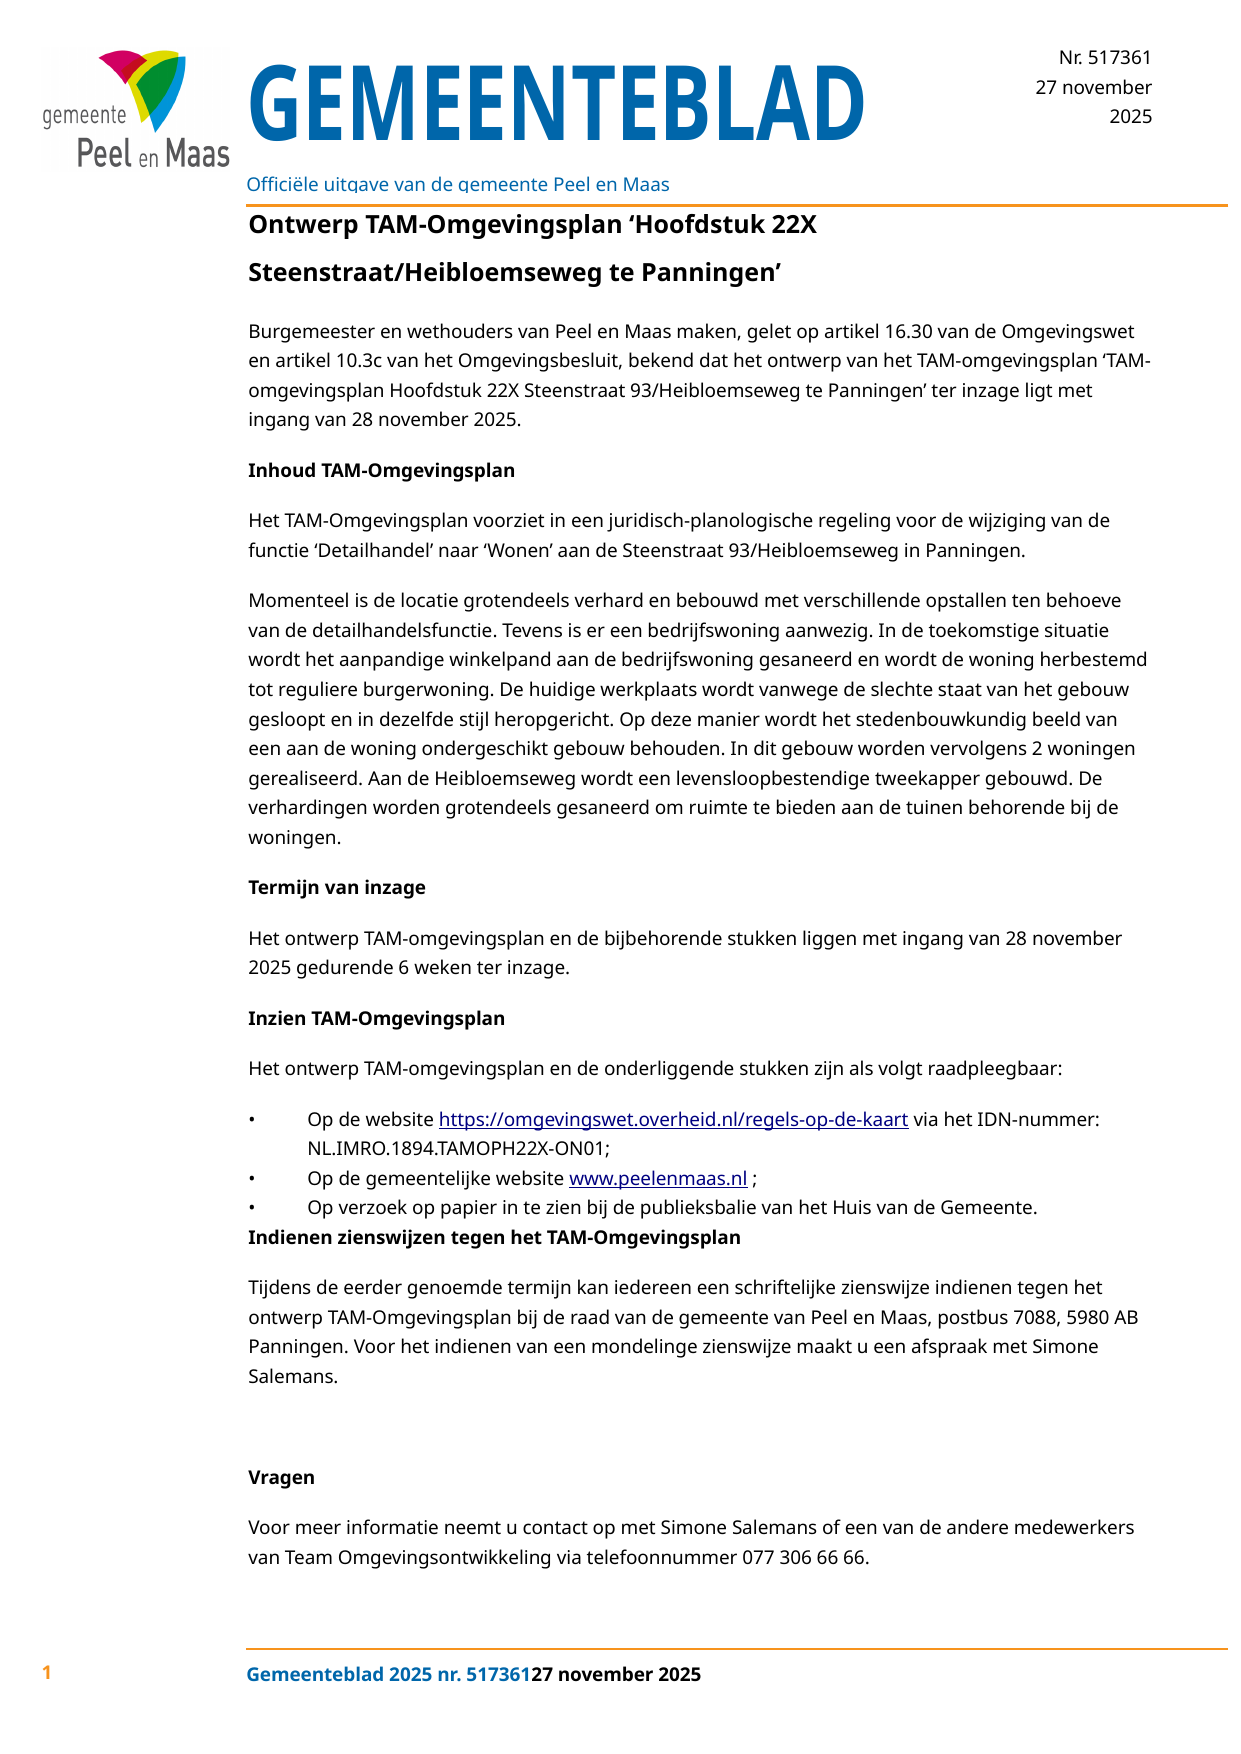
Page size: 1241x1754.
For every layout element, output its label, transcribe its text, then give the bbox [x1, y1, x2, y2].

list Op verzoek op papier in te zien bij de publieksbalie van het Huis van de Gemeente. [248, 1194, 1152, 1220]
picture [41, 47, 231, 172]
text Vragen [248, 1464, 1152, 1490]
text Inzien TAM-Omgevingsplan [248, 1005, 1152, 1031]
text Burgemeester en wethouders van Peel en Maas maken, gelet op artikel 16.30 van de Omgevingswet en artikel 10.3c van het Omgevingsbesluit, bekend dat het ontwerp van het TAM-omgevingsplan ‘TAM-omgevingsplan Hoofdstuk 22X Steenstraat 93/Heibloemseweg te Panningen’ ter inzage ligt met ingang van 28 november 2025. [248, 318, 1152, 432]
text Indienen zienswijzen tegen het TAM-Omgevingsplan [248, 1224, 1152, 1250]
text Inhoud TAM-Omgevingsplan [248, 457, 1152, 483]
text Termijn van inzage [248, 874, 1152, 900]
list Op de website https://omgevingswet.overheid.nl/regels-op-de-kaart via het IDN-nummer: NL.IMRO.1894.TAMOPH22X-ON01; [248, 1106, 1152, 1161]
text Het ontwerp TAM-omgevingsplan en de onderliggende stukken zijn als volgt raadpleegbaar: [248, 1055, 1152, 1081]
text Het TAM-Omgevingsplan voorziet in een juridisch-planologische regeling voor de wijziging van de functie ‘Detailhandel’ naar ‘Wonen’ aan de Steenstraat 93/Heibloemseweg in Panningen. [248, 507, 1152, 563]
list Op de gemeentelijke website www.peelenmaas.nl ; [248, 1165, 1152, 1191]
text Voor meer informatie neemt u contact op met Simone Salemans of een van de andere medewerkers van Team Omgevingsontwikkeling via telefoonnummer 077 306 66 66. [248, 1514, 1152, 1570]
text Het ontwerp TAM-omgevingsplan en de bijbehorende stukken liggen met ingang van 28 november 2025 gedurende 6 weken ter inzage. [248, 925, 1152, 980]
text Momenteel is de locatie grotendeels verhard en bebouwd met verschillende opstallen ten behoeve van de detailhandelsfunctie. Tevens is er een bedrijfswoning aanwezig. In de toekomstige situatie wordt het aanpandige winkelpand aan de bedrijfswoning gesaneerd en wordt de woning herbestemd tot reguliere burgerwoning. De huidige werkplaats wordt vanwege de slechte staat van het gebouw gesloopt en in dezelfde stijl heropgericht. Op deze manier wordt het stedenbouwkundig beeld van een aan de woning ondergeschikt gebouw behouden. In dit gebouw worden vervolgens 2 woningen gerealiseerd. Aan de Heibloemseweg wordt een levensloopbestendige tweekapper gebouwd. De verhardingen worden grotendeels gesaneerd om ruimte te bieden aan de tuinen behorende bij de woningen. [248, 587, 1152, 850]
text Ontwerp TAM-Omgevingsplan ‘Hoofdstuk 22X Steenstraat/Heibloemseweg te Panningen’ [248, 207, 1152, 288]
text Tijdens de eerder genoemde termijn kan iedereen een schriftelijke zienswijze indienen tegen het ontwerp TAM-Omgevingsplan bij de raad van de gemeente van Peel en Maas, postbus 7088, 5980 AB Panningen. Voor het indienen van een mondelinge zienswijze maakt u een afspraak met Simone Salemans. [248, 1274, 1152, 1389]
